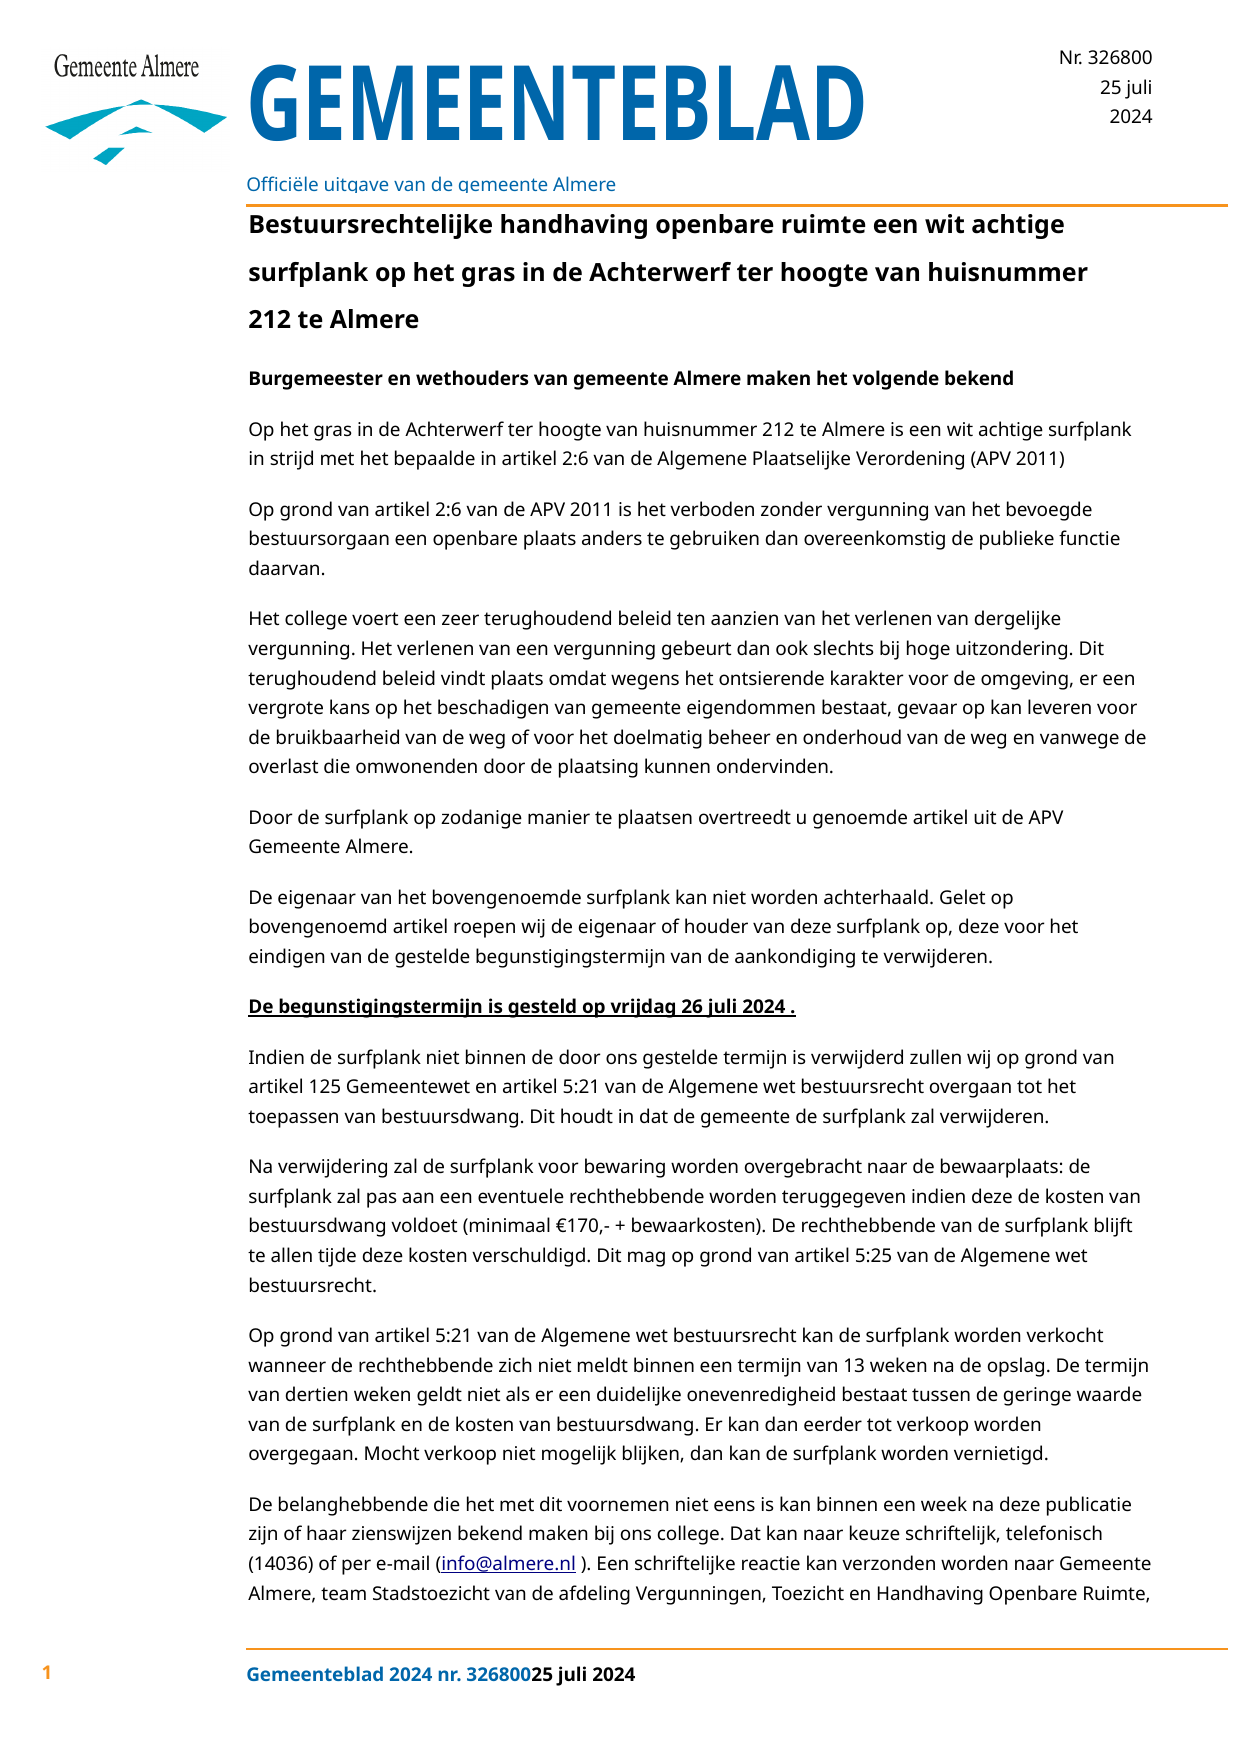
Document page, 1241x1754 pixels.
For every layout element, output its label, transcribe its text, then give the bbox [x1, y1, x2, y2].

text Op het gras in de Achterwerf ter hoogte van huisnummer 212 te Almere is een wit achtige surfplank in strijd met het bepaalde in artikel 2:6 van de Algemene Plaatselijke Verordening (APV 2011) [248, 416, 1152, 471]
picture [41, 47, 231, 172]
text Op grond van artikel 2:6 van de APV 2011 is het verboden zonder vergunning van het bevoegde bestuursorgaan een openbare plaats anders te gebruiken dan overeenkomstig de publieke functie daarvan. [248, 496, 1152, 581]
text Bestuursrechtelijke handhaving openbare ruimte een wit achtige surfplank op het gras in de Achterwerf ter hoogte van huisnummer 212 te Almere [248, 207, 1152, 336]
text Door de surfplank op zodanige manier te plaatsen overtreedt u genoemde artikel uit de APV Gemeente Almere. [248, 804, 1152, 859]
text De begunstigingstermijn is gesteld op vrijdag 26 juli 2024 . [248, 993, 1152, 1019]
text De eigenaar van het bovengenoemde surfplank kan niet worden achterhaald. Gelet op bovengenoemd artikel roepen wij de eigenaar of houder van deze surfplank op, deze voor het eindigen van de gestelde begunstigingstermijn van de aankondiging te verwijderen. [248, 884, 1152, 969]
text Burgemeester en wethouders van gemeente Almere maken het volgende bekend [248, 366, 1152, 391]
text Op grond van artikel 5:21 van de Algemene wet bestuursrecht kan de surfplank worden verkocht wanneer de rechthebbende zich niet meldt binnen een termijn van 13 weken na de opslag. De termijn van dertien weken geldt niet als er een duidelijke onevenredigheid bestaat tussen de geringe waarde van de surfplank en de kosten van bestuursdwang. Er kan dan eerder tot verkoop worden overgegaan. Mocht verkoop niet mogelijk blijken, dan kan de surfplank worden vernietigd. [248, 1322, 1152, 1466]
text Indien de surfplank niet binnen de door ons gestelde termijn is verwijderd zullen wij op grond van artikel 125 Gemeentewet en artikel 5:21 van de Algemene wet bestuursrecht overgaan tot het toepassen van bestuursdwang. Dit houdt in dat de gemeente de surfplank zal verwijderen. [248, 1044, 1152, 1129]
text Het college voert een zeer terughoudend beleid ten aanzien van het verlenen van dergelijke vergunning. Het verlenen van een vergunning gebeurt dan ook slechts bij hoge uitzondering. Dit terughoudend beleid vindt plaats omdat wegens het ontsierende karakter voor de omgeving, er een vergrote kans op het beschadigen van gemeente eigendommen bestaat, gevaar op kan leveren voor de bruikbaarheid van de weg of voor het doelmatig beheer en onderhoud van de weg en vanwege de overlast die omwonenden door de plaatsing kunnen ondervinden. [248, 606, 1152, 779]
text De belanghebbende die het met dit voornemen niet eens is kan binnen een week na deze publicatie zijn of haar zienswijzen bekend maken bij ons college. Dat kan naar keuze schriftelijk, telefonisch (14036) of per e-mail (info@almere.nl ). Een schriftelijke reactie kan verzonden worden naar Gemeente Almere, team Stadstoezicht van de afdeling Vergunningen, Toezicht en Handhaving Openbare Ruimte, [248, 1491, 1152, 1605]
text Na verwijdering zal de surfplank voor bewaring worden overgebracht naar de bewaarplaats: de surfplank zal pas aan een eventuele rechthebbende worden teruggegeven indien deze de kosten van bestuursdwang voldoet (minimaal €170,- + bewaarkosten). De rechthebbende van de surfplank blijft te allen tijde deze kosten verschuldigd. Dit mag op grond van artikel 5:25 van de Algemene wet bestuursrecht. [248, 1153, 1152, 1297]
